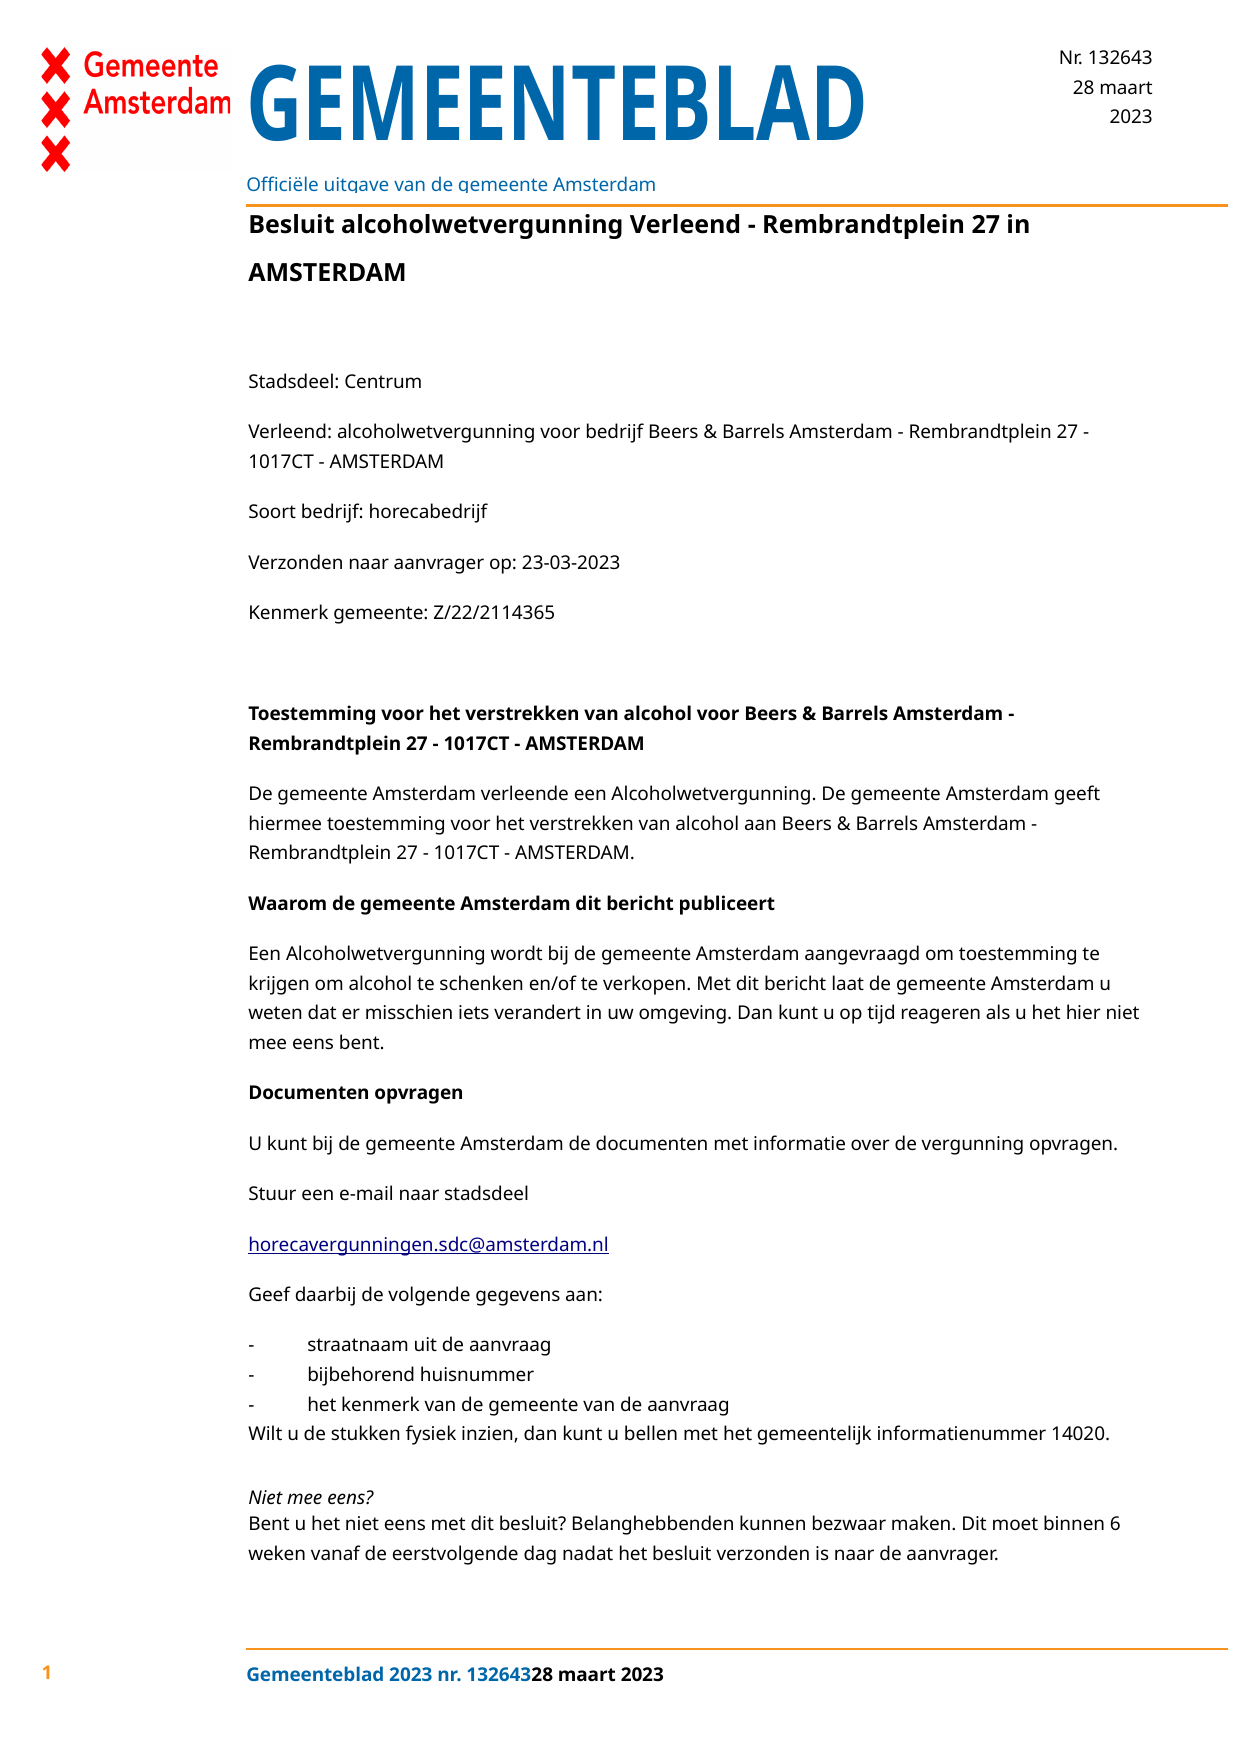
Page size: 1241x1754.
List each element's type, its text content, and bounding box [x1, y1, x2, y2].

text Stadsdeel: Centrum [248, 368, 1152, 394]
text De gemeente Amsterdam verleende een Alcoholwetvergunning. De gemeente Amsterdam geeft hiermee toestemming voor het verstrekken van alcohol aan Beers & Barrels Amsterdam - Rembrandtplein 27 - 1017CT - AMSTERDAM. [248, 780, 1152, 865]
text Verzonden naar aanvrager op: 23-03-2023 [248, 549, 1152, 575]
text Waarom de gemeente Amsterdam dit bericht publiceert [248, 890, 1152, 916]
text horecavergunningen.sdc@amsterdam.nl [248, 1231, 1152, 1257]
text Niet mee eens? [248, 1484, 1152, 1510]
text U kunt bij de gemeente Amsterdam de documenten met informatie over de vergunning opvragen. [248, 1130, 1152, 1156]
list bijbehorend huisnummer [248, 1361, 1152, 1387]
text Documenten opvragen [248, 1079, 1152, 1105]
picture [41, 47, 231, 172]
text Besluit alcoholwetvergunning Verleend - Rembrandtplein 27 in AMSTERDAM [248, 207, 1152, 288]
text Geef daarbij de volgende gegevens aan: [248, 1281, 1152, 1307]
text Soort bedrijf: horecabedrijf [248, 499, 1152, 524]
text Verleend: alcoholwetvergunning voor bedrijf Beers & Barrels Amsterdam - Rembrandtplein 27 - 1017CT - AMSTERDAM [248, 419, 1152, 474]
text Een Alcoholwetvergunning wordt bij de gemeente Amsterdam aangevraagd om toestemming te krijgen om alcohol te schenken en/of te verkopen. Met dit bericht laat de gemeente Amsterdam u weten dat er misschien iets verandert in uw omgeving. Dan kunt u op tijd reageren als u het hier niet mee eens bent. [248, 940, 1152, 1055]
list straatnaam uit de aanvraag [248, 1332, 1152, 1357]
text Toestemming voor het verstrekken van alcohol voor Beers & Barrels Amsterdam - Rembrandtplein 27 - 1017CT - AMSTERDAM [248, 700, 1152, 756]
text Bent u het niet eens met dit besluit? Belanghebbenden kunnen bezwaar maken. Dit moet binnen 6 weken vanaf de eerstvolgende dag nadat het besluit verzonden is naar de aanvrager. [248, 1510, 1152, 1565]
list het kenmerk van de gemeente van de aanvraag [248, 1391, 1152, 1417]
text Wilt u de stukken fysiek inzien, dan kunt u bellen met het gemeentelijk informatienummer 14020. [248, 1420, 1152, 1446]
text Stuur een e-mail naar stadsdeel [248, 1180, 1152, 1206]
text Kenmerk gemeente: Z/22/2114365 [248, 599, 1152, 625]
